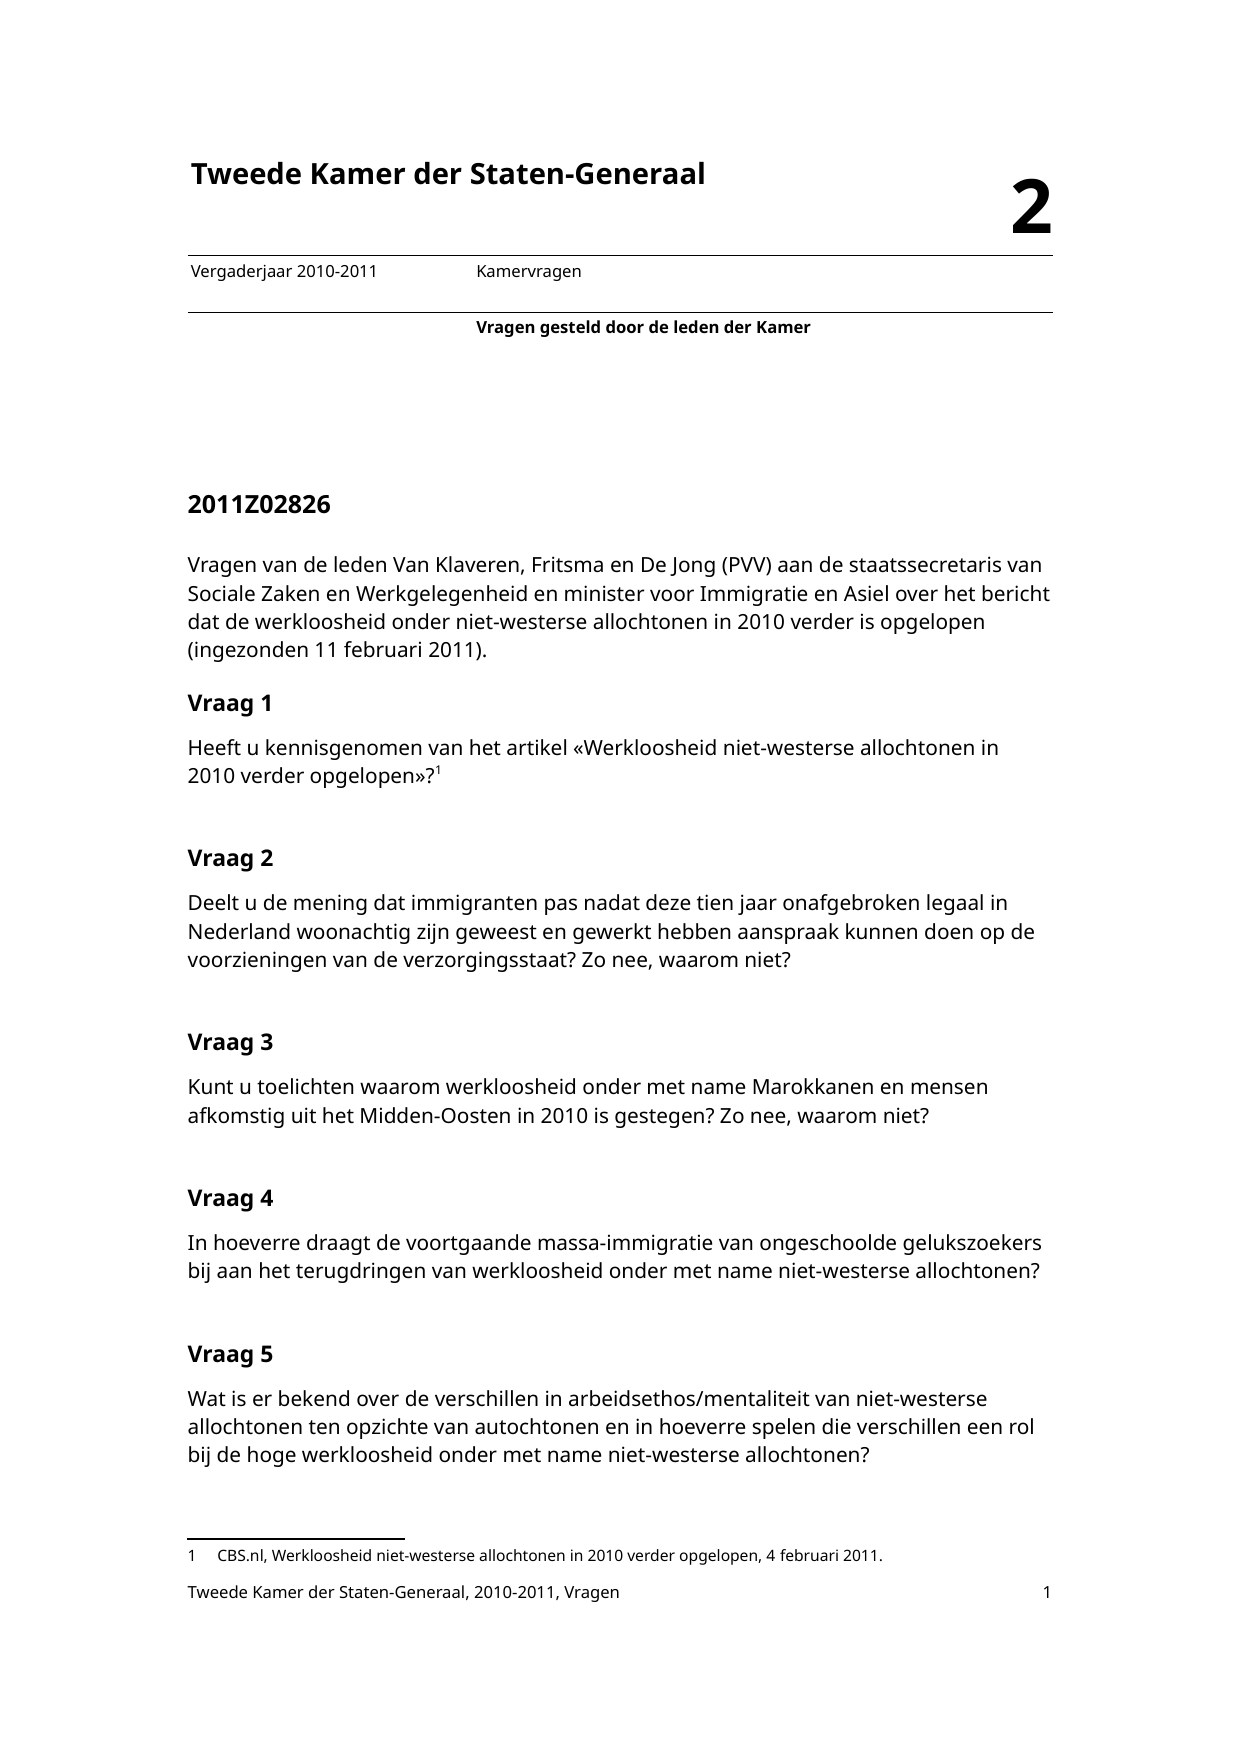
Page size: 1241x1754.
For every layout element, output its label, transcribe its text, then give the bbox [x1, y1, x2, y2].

subtitle Vraag 4 [187, 1182, 1053, 1213]
table_header Tweede Kamer der Staten-Generaal [188, 150, 879, 255]
subtitle Vraag 1 [187, 687, 1053, 718]
subtitle Vraag 5 [187, 1337, 1053, 1369]
text Heeft u kennisgenomen van het artikel «Werkloosheid niet-westerse allochtonen in 2010 verder opgelopen»? [187, 733, 1053, 790]
text Kunt u toelichten waarom werkloosheid onder met name Marokkanen en mensen afkomstig uit het Midden-Oosten in 2010 is gestegen? Zo nee, waarom niet? [187, 1072, 1053, 1129]
subtitle Vraag 3 [187, 1026, 1053, 1057]
text Wat is er bekend over de verschillen in arbeidsethos/mentaliteit van niet-westerse allochtonen ten opzichte van autochtonen en in hoeverre spelen die verschillen een rol bij de hoge werkloosheid onder met name niet-westerse allochtonen? [187, 1384, 1053, 1469]
text Vragen van de leden Van Klaveren, Fritsma en De Jong (PVV) aan de staatssecretaris van Sociale Zaken en Werkgelegenheid en minister voor Immigratie en Asiel over het bericht dat de werkloosheid onder niet-westerse allochtonen in 2010 verder is opgelopen (ingezonden 11 februari 2011). [187, 550, 1053, 664]
text 2011Z02826 [187, 487, 1053, 521]
text In hoeverre draagt de voortgaande massa-immigratie van ongeschoolde gelukszoekers bij aan het terugdringen van werkloosheid onder met name niet-westerse allochtonen? [187, 1228, 1053, 1285]
text CBS.nl, Werkloosheid niet-westerse allochtonen in 2010 verder opgelopen, 4 februari 2011. [187, 1509, 1053, 1566]
text Deelt u de mening dat immigranten pas nadat deze tien jaar onafgebroken legaal in Nederland woonachtig zijn geweest en gewerkt hebben aanspraak kunnen doen op de voorzieningen van de verzorgingsstaat? Zo nee, waarom niet? [187, 888, 1053, 974]
subtitle Vraag 2 [187, 842, 1053, 873]
table_cell Vragen gesteld door de leden der Kamer [473, 313, 1053, 339]
table_header 2 [880, 150, 1053, 255]
table_cell Kamervragen [473, 256, 1053, 312]
table_cell [188, 313, 473, 339]
table_cell Vergaderjaar 2010-2011 [188, 256, 473, 312]
